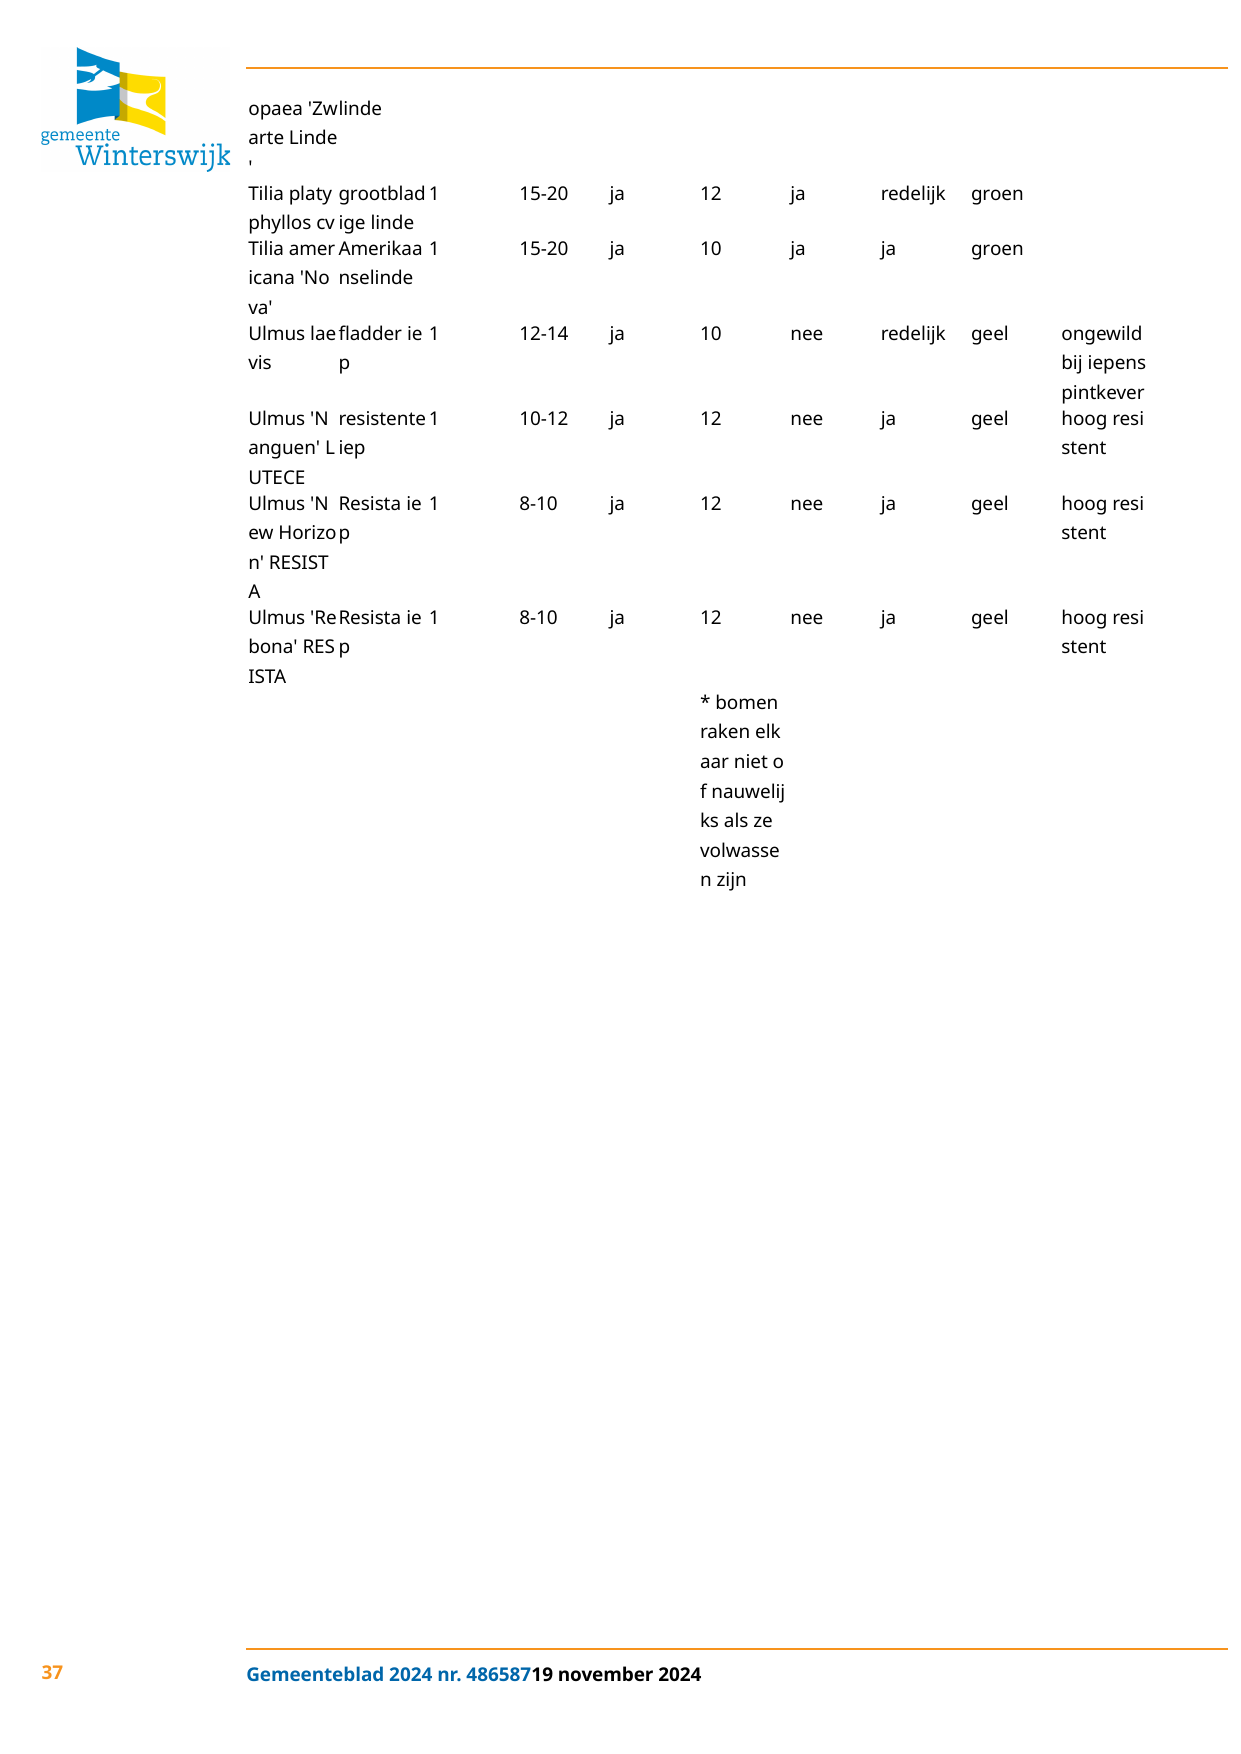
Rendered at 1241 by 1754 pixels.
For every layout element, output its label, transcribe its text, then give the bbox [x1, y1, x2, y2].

table_cell geel [971, 604, 1061, 689]
table_cell [971, 95, 1061, 180]
table_cell 8-10 [519, 604, 609, 689]
table_cell 15-20 [519, 235, 609, 320]
table_cell linde [338, 95, 429, 180]
table_cell ja [881, 235, 971, 320]
table_cell ja [881, 405, 971, 490]
table_cell [971, 689, 1061, 892]
table_cell [1061, 235, 1152, 320]
table_cell ongewild bij iepenspintkever [1061, 320, 1152, 405]
table_cell opaea 'Zwarte Linde' [248, 95, 338, 180]
table_cell 12 [700, 405, 790, 490]
table_cell ja [609, 405, 700, 490]
table_cell [790, 689, 881, 892]
table_cell [1061, 180, 1152, 235]
table_cell 1 [429, 235, 519, 320]
table_cell ja [609, 235, 700, 320]
table_cell ja [881, 604, 971, 689]
table_cell ja [881, 490, 971, 604]
table_cell Resista iep [338, 604, 429, 689]
table_cell redelijk [881, 320, 971, 405]
table_cell 10 [700, 235, 790, 320]
table_cell [700, 95, 790, 180]
table_cell 15-20 [519, 180, 609, 235]
table_cell 10 [700, 320, 790, 405]
table_cell 1 [429, 180, 519, 235]
table_cell [881, 689, 971, 892]
table_cell ja [790, 180, 881, 235]
table_cell [1061, 689, 1152, 892]
picture [41, 47, 231, 172]
table_cell [609, 95, 700, 180]
table_cell [519, 95, 609, 180]
table_cell [338, 689, 429, 892]
table_cell Ulmus 'Rebona' RESISTA [248, 604, 338, 689]
table_cell 1 [429, 405, 519, 490]
table_cell nee [790, 320, 881, 405]
table_cell ja [609, 180, 700, 235]
table_cell Amerikaanselinde [338, 235, 429, 320]
table_cell hoog resistent [1061, 604, 1152, 689]
table_cell 12-14 [519, 320, 609, 405]
table_cell Ulmus laevis [248, 320, 338, 405]
table_cell 1 [429, 604, 519, 689]
table_cell hoog resistent [1061, 405, 1152, 490]
table_cell fladder iep [338, 320, 429, 405]
table_cell ja [609, 320, 700, 405]
table_cell resistenteiep [338, 405, 429, 490]
table_cell nee [790, 490, 881, 604]
table_cell redelijk [881, 180, 971, 235]
table_cell [429, 689, 519, 892]
table_cell * bomen raken elkaar niet of nauwelijks als ze volwassen zijn [700, 689, 790, 892]
table_cell nee [790, 405, 881, 490]
table_cell 12 [700, 180, 790, 235]
table_cell [881, 95, 971, 180]
table_cell Resista iep [338, 490, 429, 604]
table_cell geel [971, 490, 1061, 604]
table_cell 10-12 [519, 405, 609, 490]
table_cell [1061, 95, 1152, 180]
table_cell geel [971, 405, 1061, 490]
table_cell [248, 689, 338, 892]
table_cell Ulmus 'New Horizon' RESISTA [248, 490, 338, 604]
table_cell groen [971, 180, 1061, 235]
table_cell Tilia platyphyllos cv [248, 180, 338, 235]
table_cell geel [971, 320, 1061, 405]
table_cell 12 [700, 490, 790, 604]
picture [225, 153, 231, 162]
table_cell 1 [429, 320, 519, 405]
table_cell [519, 689, 609, 892]
table_cell 12 [700, 604, 790, 689]
table_cell ja [790, 235, 881, 320]
table_cell nee [790, 604, 881, 689]
table_cell Tilia americana 'Nova' [248, 235, 338, 320]
table_cell hoog resistent [1061, 490, 1152, 604]
table_cell 1 [429, 490, 519, 604]
table_cell ja [609, 490, 700, 604]
table_cell groen [971, 235, 1061, 320]
table_cell Ulmus 'Nanguen' LUTECE [248, 405, 338, 490]
table_cell ja [609, 604, 700, 689]
table_cell [790, 95, 881, 180]
table_cell [429, 95, 519, 180]
table_cell 8-10 [519, 490, 609, 604]
table_cell grootbladige linde [338, 180, 429, 235]
table_cell [609, 689, 700, 892]
